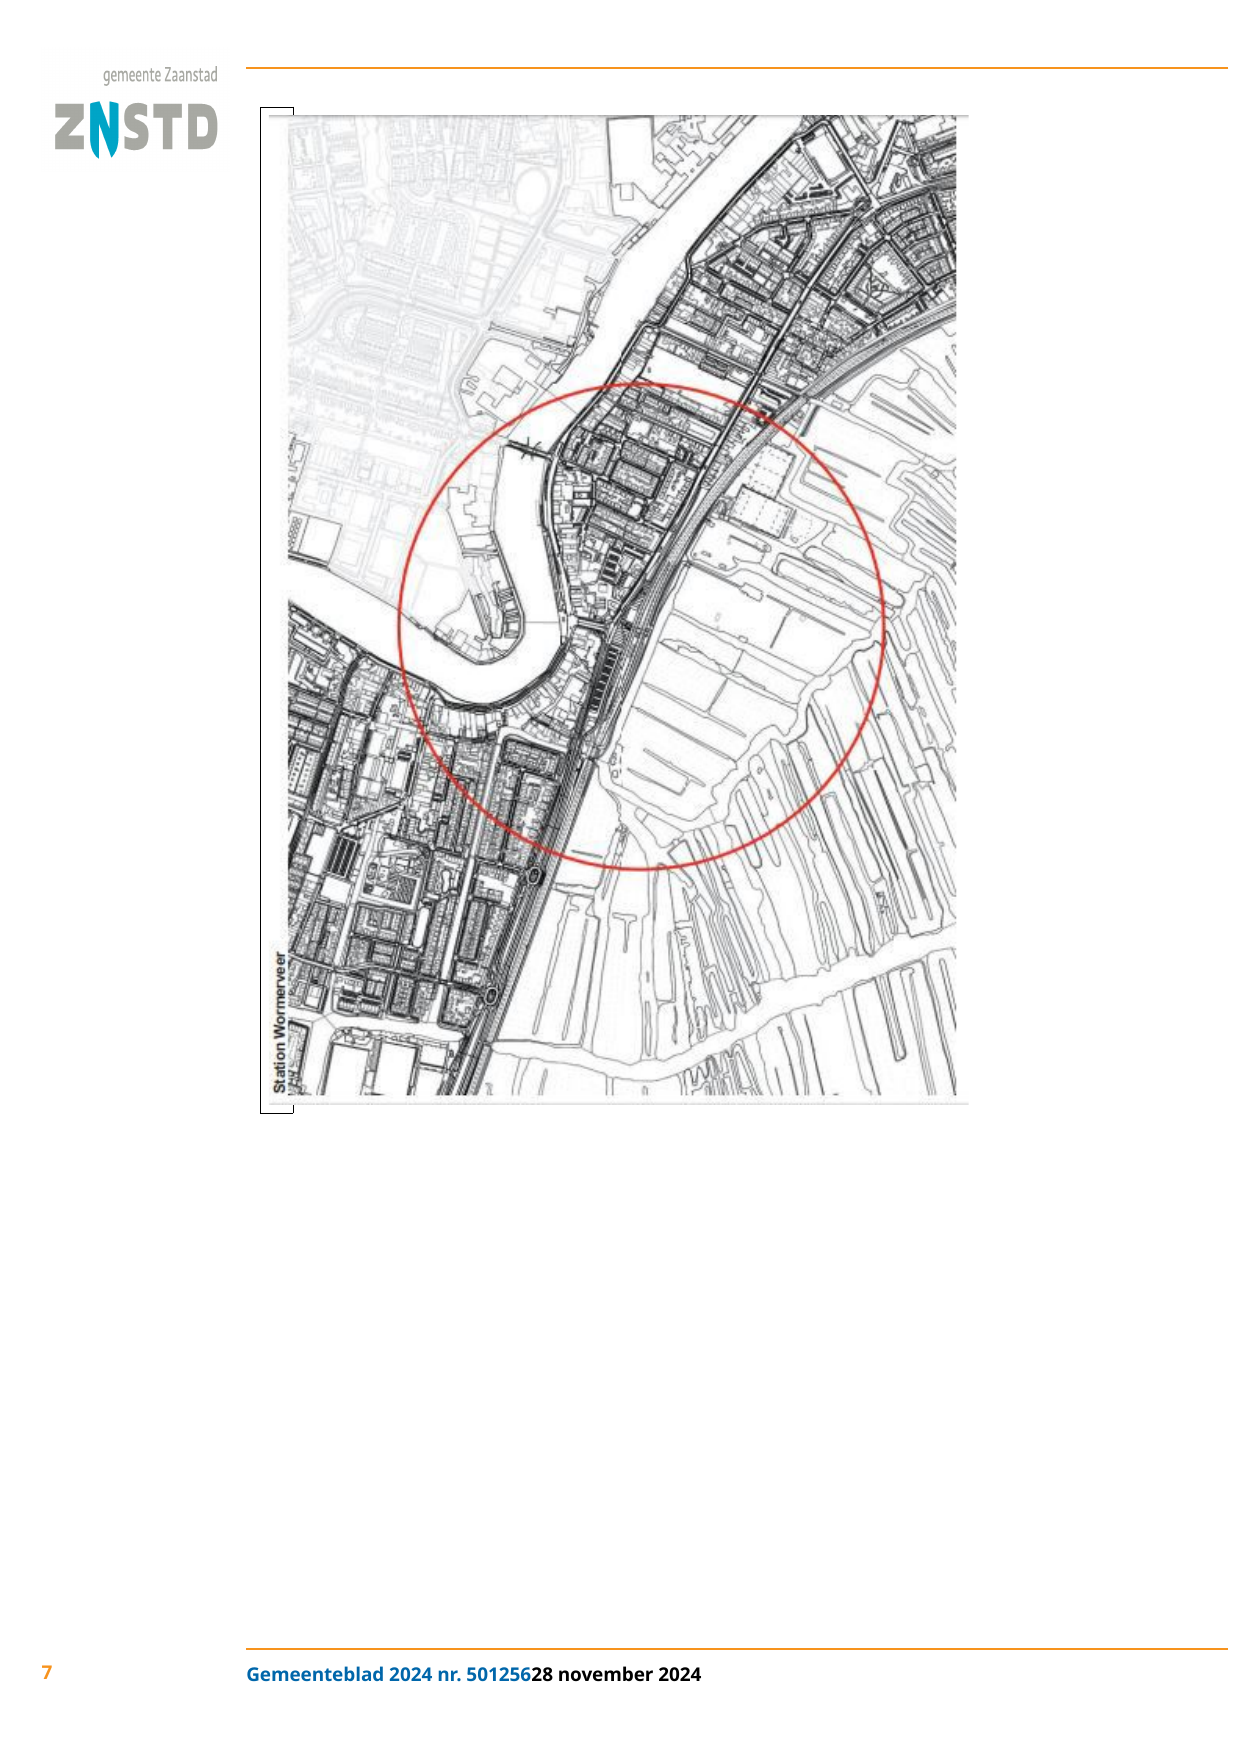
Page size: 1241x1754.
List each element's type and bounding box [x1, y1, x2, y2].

picture [268, 115, 969, 1105]
picture [41, 47, 231, 172]
